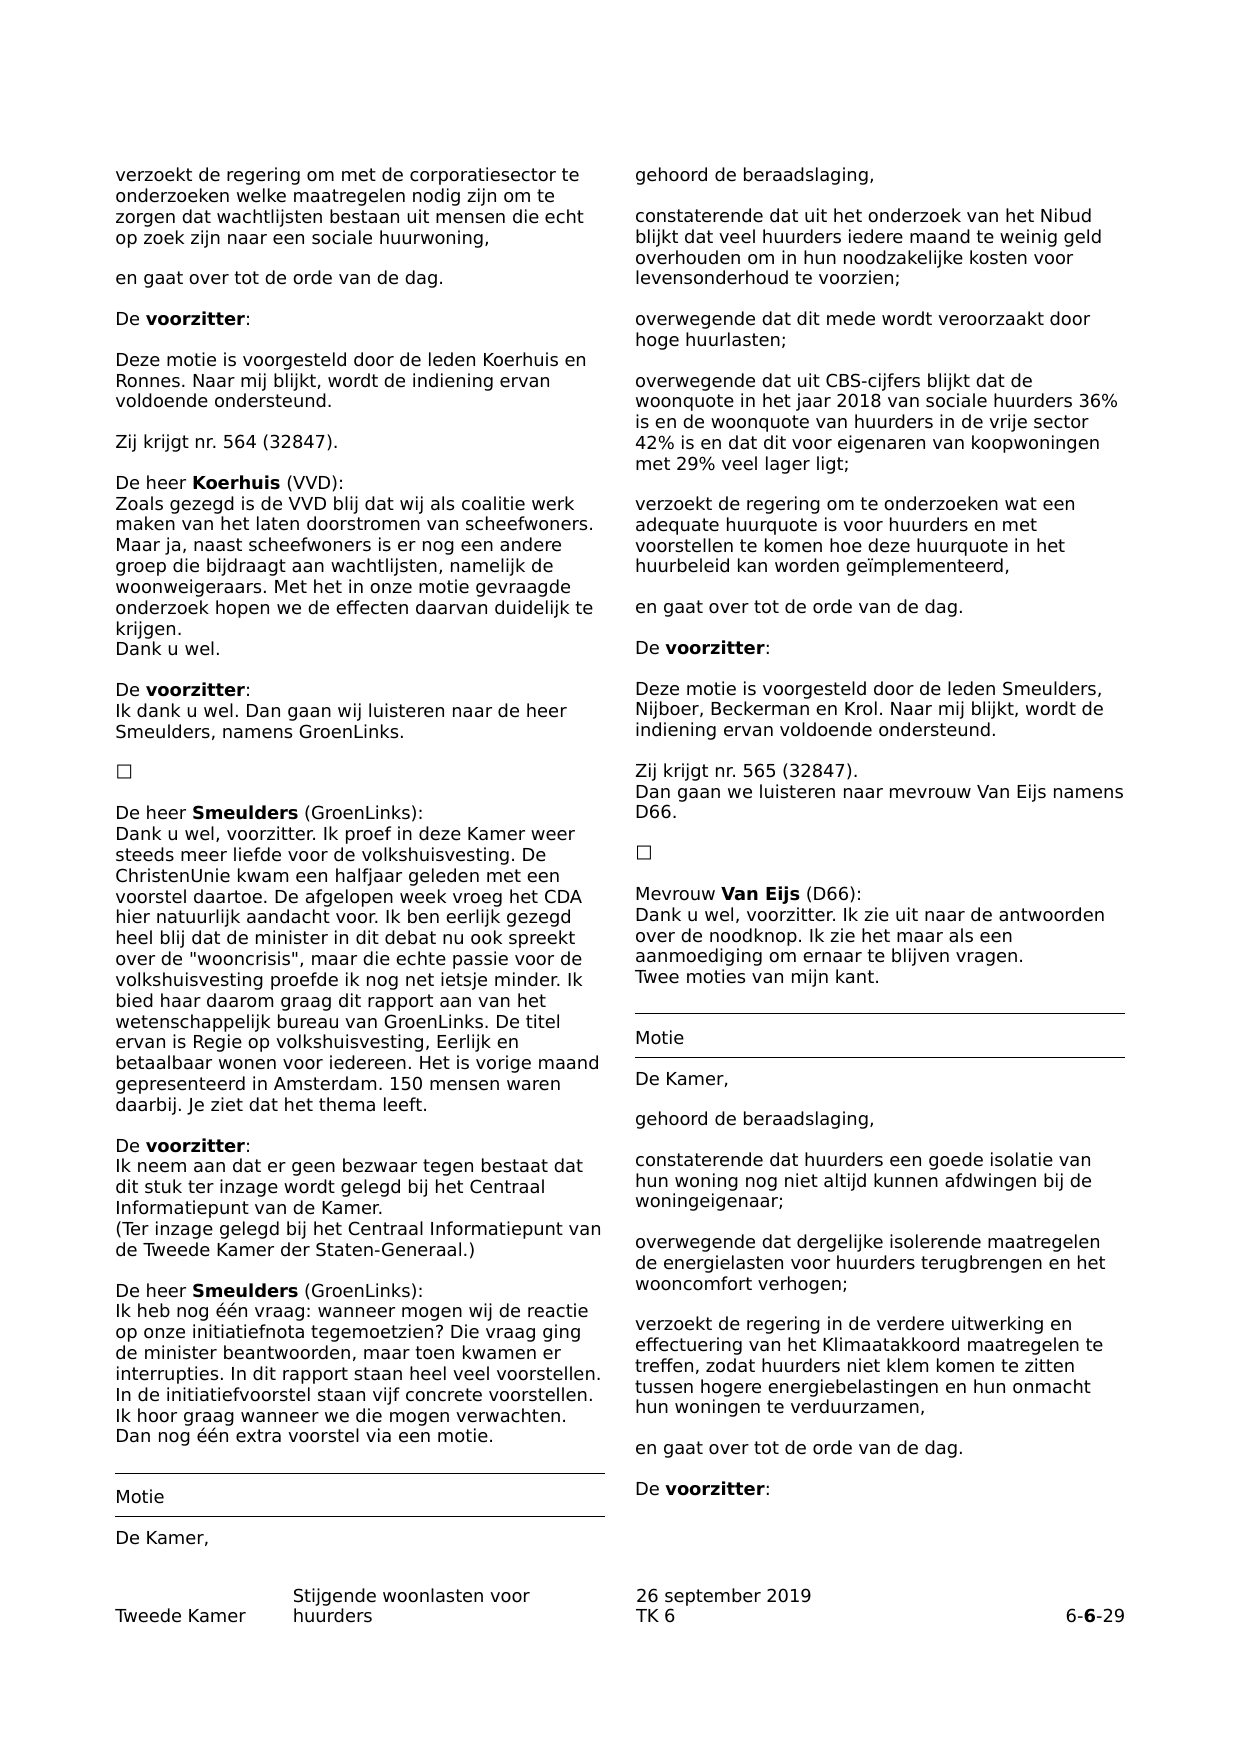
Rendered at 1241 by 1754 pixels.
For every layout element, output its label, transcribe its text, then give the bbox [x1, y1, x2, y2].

text ⬜ [115, 762, 605, 783]
text Zij krijgt nr. 565 (32847). [635, 761, 1125, 781]
text en gaat over tot de orde van de dag. [635, 597, 1125, 618]
text Motie [635, 1028, 1125, 1048]
text De voorzitter: [115, 680, 605, 701]
text Dan nog één extra voorstel via een motie. [115, 1426, 605, 1447]
text constaterende dat uit het onderzoek van het Nibud blijkt dat veel huurders iedere maand te weinig geld overhouden om in hun noodzakelijke kosten voor levensonderhoud te voorzien; [635, 206, 1125, 289]
text Dank u wel, voorzitter. Ik zie uit naar de antwoorden over de noodknop. Ik zie het maar als een aanmoediging om ernaar te blijven vragen. [635, 904, 1125, 967]
text overwegende dat dergelijke isolerende maatregelen de energielasten voor huurders terugbrengen en het wooncomfort verhogen; [635, 1232, 1125, 1294]
text overwegende dat dit mede wordt veroorzaakt door hoge huurlasten; [635, 309, 1125, 350]
text Deze motie is voorgesteld door de leden Smeulders, Nijboer, Beckerman en Krol. Naar mij blijkt, wordt de indiening ervan voldoende ondersteund. [635, 678, 1125, 741]
text De heer Smeulders (GroenLinks): [115, 1280, 605, 1301]
text en gaat over tot de orde van de dag. [115, 268, 605, 289]
text Ik neem aan dat er geen bezwaar tegen bestaat dat dit stuk ter inzage wordt gelegd bij het Centraal Informatiepunt van de Kamer. [115, 1156, 605, 1219]
text De Kamer, [115, 1528, 605, 1548]
text De voorzitter: [115, 1136, 605, 1156]
text De voorzitter: [635, 1479, 1125, 1499]
text ⬜ [635, 843, 1125, 864]
text Ik dank u wel. Dan gaan wij luisteren naar de heer Smeulders, namens GroenLinks. [115, 701, 605, 742]
text gehoord de beraadslaging, [635, 1109, 1125, 1130]
text verzoekt de regering in de verdere uitwerking en effectuering van het Klimaatakkoord maatregelen te treffen, zodat huurders niet klem komen te zitten tussen hogere energiebelastingen en hun onmacht hun woningen te verduurzamen, [635, 1314, 1125, 1418]
text De heer Koerhuis (VVD): [115, 473, 605, 493]
text constaterende dat huurders een goede isolatie van hun woning nog niet altijd kunnen afdwingen bij de woningeigenaar; [635, 1150, 1125, 1212]
text verzoekt de regering om met de corporatiesector te onderzoeken welke maatregelen nodig zijn om te zorgen dat wachtlijsten bestaan uit mensen die echt op zoek zijn naar een sociale huurwoning, [115, 165, 605, 248]
text De Kamer, [635, 1068, 1125, 1089]
text verzoekt de regering om te onderzoeken wat een adequate huurquote is voor huurders en met voorstellen te komen hoe deze huurquote in het huurbeleid kan worden geïmplementeerd, [635, 494, 1125, 577]
text Deze motie is voorgesteld door de leden Koerhuis en Ronnes. Naar mij blijkt, wordt de indiening ervan voldoende ondersteund. [115, 350, 605, 412]
text overwegende dat uit CBS-cijfers blijkt dat de woonquote in het jaar 2018 van sociale huurders 36% is en de woonquote van huurders in de vrije sector 42% is en dat dit voor eigenaren van koopwoningen met 29% veel lager ligt; [635, 370, 1125, 474]
text en gaat over tot de orde van de dag. [635, 1438, 1125, 1459]
text Twee moties van mijn kant. [635, 967, 1125, 988]
text (Ter inzage gelegd bij het Centraal Informatiepunt van de Tweede Kamer der Staten-Generaal.) [115, 1219, 605, 1260]
text Zij krijgt nr. 564 (32847). [115, 432, 605, 453]
text De voorzitter: [115, 309, 605, 330]
text De voorzitter: [635, 638, 1125, 658]
text Dank u wel. [115, 639, 605, 660]
text De heer Smeulders (GroenLinks): [115, 803, 605, 824]
text gehoord de beraadslaging, [635, 165, 1125, 186]
text Dank u wel, voorzitter. Ik proef in deze Kamer weer steeds meer liefde voor de volkshuisvesting. De ChristenUnie kwam een halfjaar geleden met een voorstel daartoe. De afgelopen week vroeg het CDA hier natuurlijk aandacht voor. Ik ben eerlijk gezegd heel blij dat de minister in dit debat nu ook spreekt over de "wooncrisis", maar die echte passie voor de volkshuisvesting proefde ik nog net ietsje minder. Ik bied haar daarom graag dit rapport aan van het wetenschappelijk bureau van GroenLinks. De titel ervan is Regie op volkshuisvesting, Eerlijk en betaalbaar wonen voor iedereen. Het is vorige maand gepresenteerd in Amsterdam. 150 mensen waren daarbij. Je ziet dat het thema leeft. [115, 824, 605, 1116]
text Mevrouw Van Eijs (D66): [635, 884, 1125, 904]
text Dan gaan we luisteren naar mevrouw Van Eijs namens D66. [635, 781, 1125, 823]
text Zoals gezegd is de VVD blij dat wij als coalitie werk maken van het laten doorstromen van scheefwoners. Maar ja, naast scheefwoners is er nog een andere groep die bijdraagt aan wachtlijsten, namelijk de woonweigeraars. Met het in onze motie gevraagde onderzoek hopen we de effecten daarvan duidelijk te krijgen. [115, 493, 605, 639]
text Motie [115, 1487, 605, 1508]
text Ik heb nog één vraag: wanneer mogen wij de reactie op onze initiatiefnota tegemoetzien? Die vraag ging de minister beantwoorden, maar toen kwamen er interrupties. In dit rapport staan heel veel voorstellen. In de initiatiefvoorstel staan vijf concrete voorstellen. Ik hoor graag wanneer we die mogen verwachten. [115, 1301, 605, 1426]
